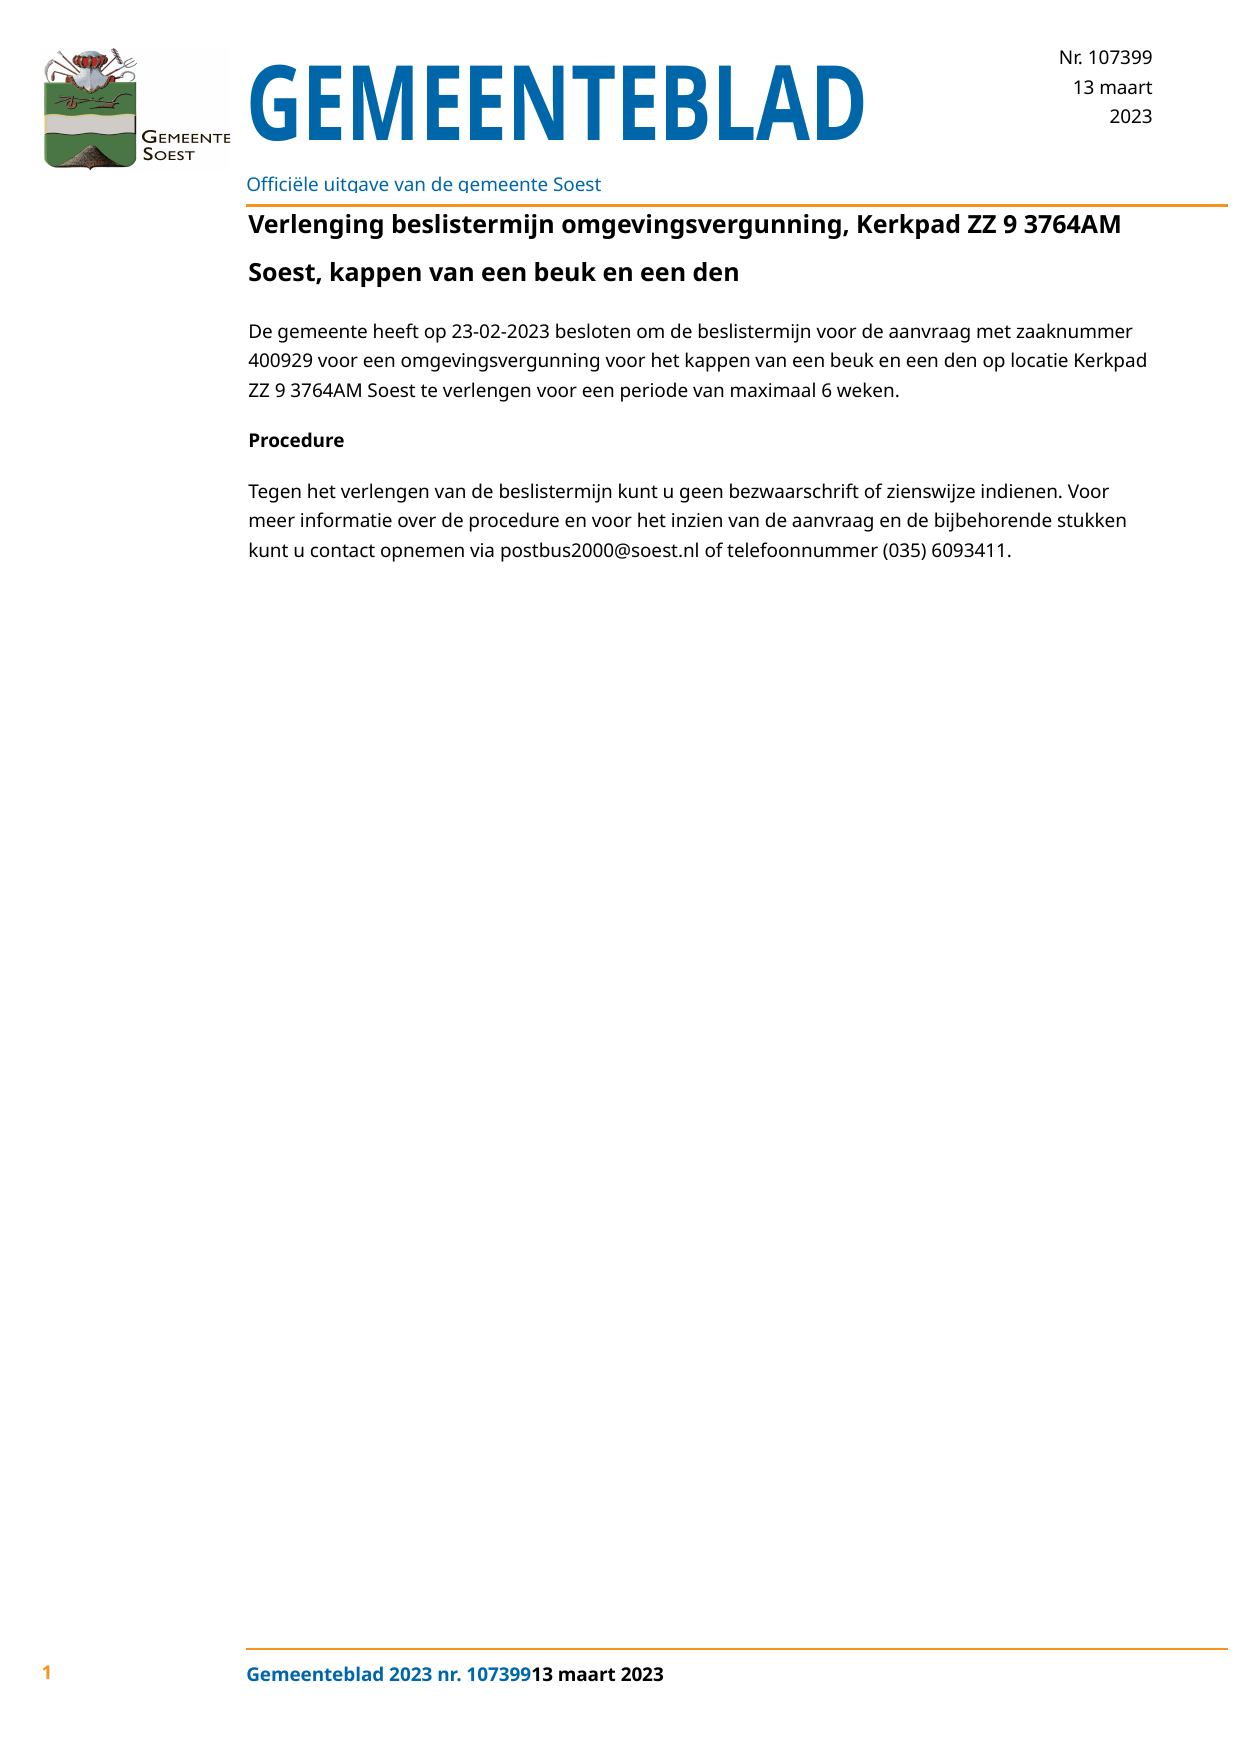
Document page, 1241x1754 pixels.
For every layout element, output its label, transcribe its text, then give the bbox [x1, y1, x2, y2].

text De gemeente heeft op 23-02-2023 besloten om de beslistermijn voor de aanvraag met zaaknummer 400929 voor een omgevingsvergunning voor het kappen van een beuk en een den op locatie Kerkpad ZZ 9 3764AM Soest te verlengen voor een periode van maximaal 6 weken. [248, 318, 1152, 403]
text Procedure [248, 427, 1152, 453]
picture [41, 47, 231, 172]
text Verlenging beslistermijn omgevingsvergunning, Kerkpad ZZ 9 3764AM Soest, kappen van een beuk en een den [248, 207, 1152, 288]
text Tegen het verlengen van de beslistermijn kunt u geen bezwaarschrift of zienswijze indienen. Voor meer informatie over de procedure en voor het inzien van de aanvraag en de bijbehorende stukken kunt u contact opnemen via postbus2000@soest.nl of telefoonnummer (035) 6093411. [248, 478, 1152, 563]
